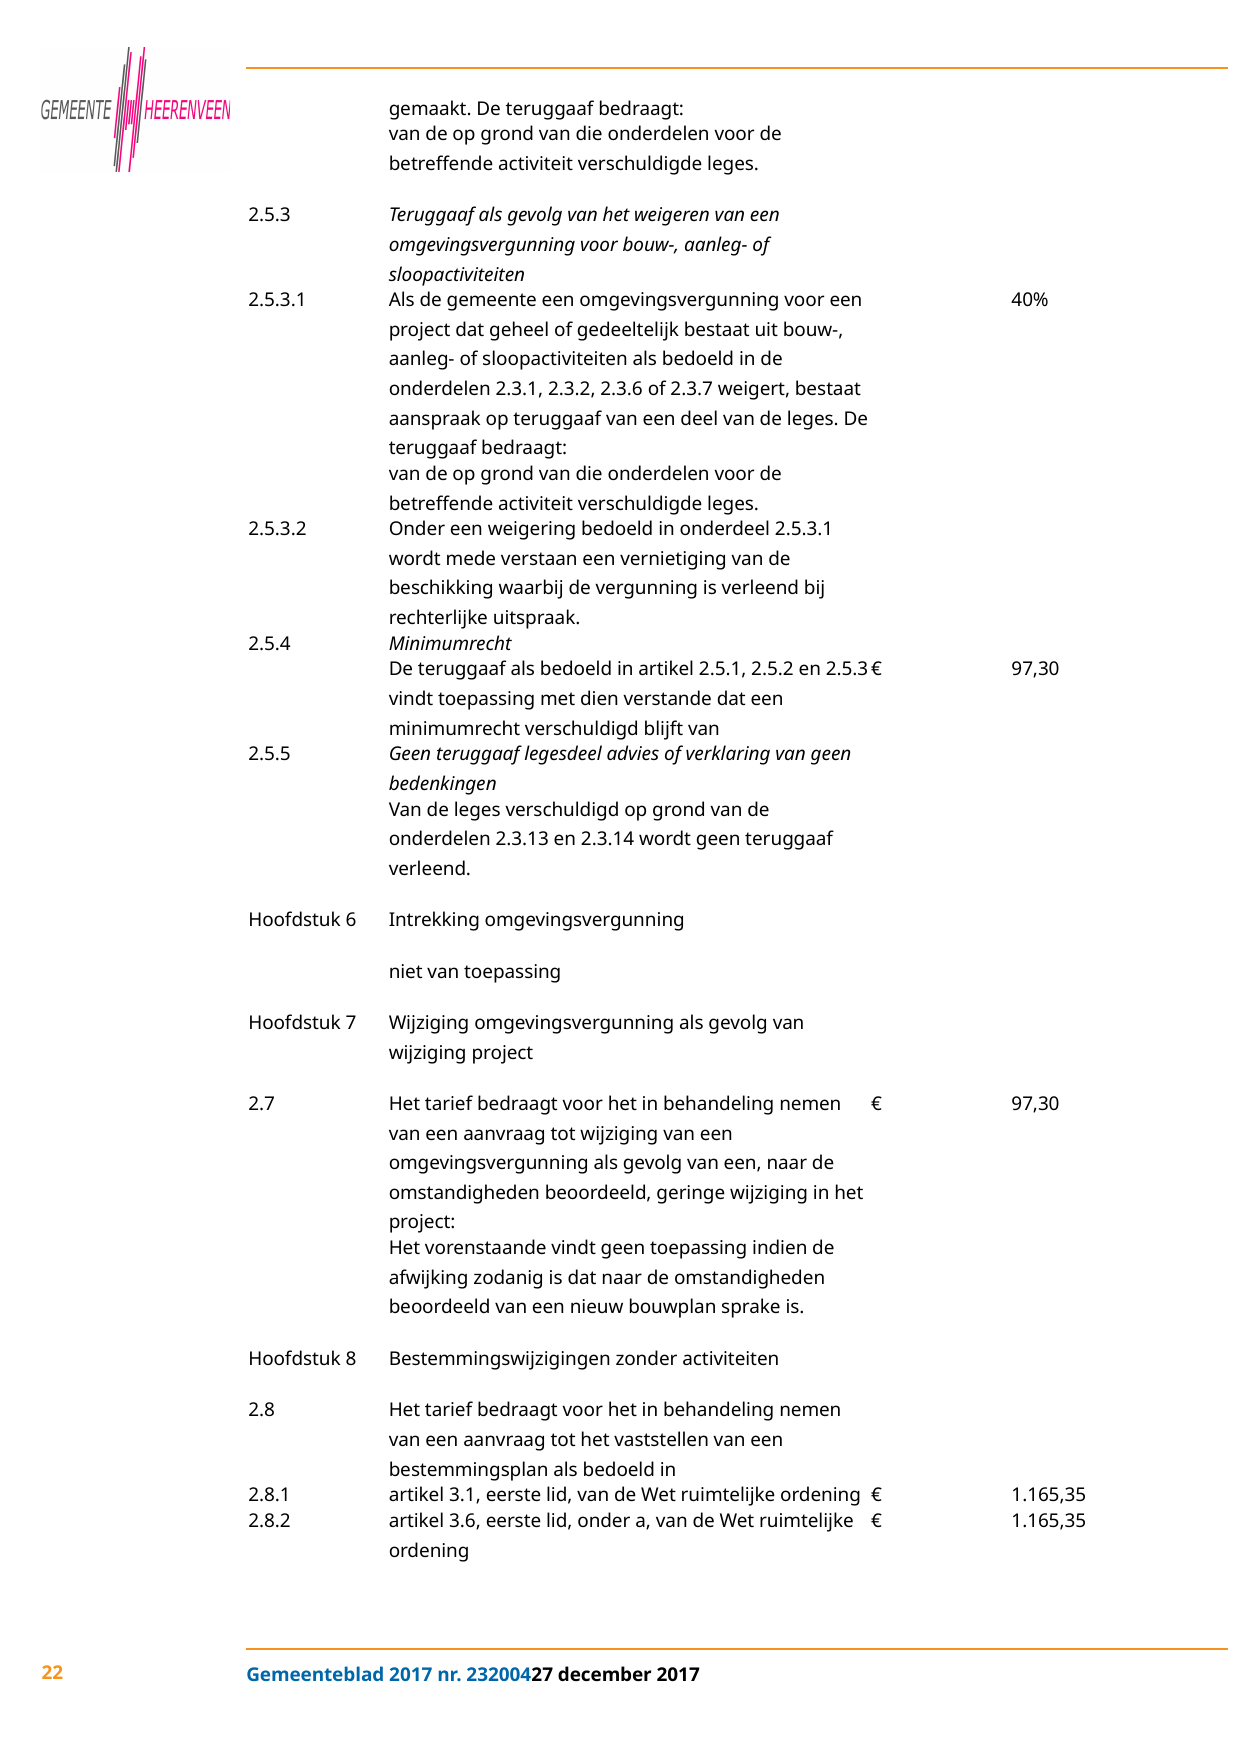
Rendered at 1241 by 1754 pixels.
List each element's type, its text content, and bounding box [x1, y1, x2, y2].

table_cell 2.5.5 [248, 741, 388, 796]
table_cell [248, 1235, 388, 1319]
table_cell [1011, 1397, 1152, 1481]
table_cell € [871, 1090, 1011, 1234]
table_cell € [871, 1481, 1011, 1507]
table_cell [248, 176, 388, 202]
table_cell [248, 95, 388, 121]
table_cell [1011, 932, 1152, 958]
table_cell [248, 1065, 388, 1090]
table_cell artikel 3.1, eerste lid, van de Wet ruimtelijke ordening [389, 1481, 871, 1507]
table_cell € [871, 1507, 1011, 1562]
table_cell [1011, 630, 1152, 656]
table_cell [248, 460, 388, 515]
table_cell [248, 984, 388, 1009]
table_cell van de op grond van die onderdelen voor de betreffende activiteit verschuldigde leges. [389, 121, 871, 176]
table_cell 1.165,35 [1011, 1507, 1152, 1562]
table_cell [389, 1319, 871, 1345]
table_cell [1011, 1345, 1152, 1371]
table_cell [1011, 1065, 1152, 1090]
table_cell [389, 932, 871, 958]
table_cell [871, 460, 1011, 515]
table_cell 2.8.1 [248, 1481, 388, 1507]
table_cell [1011, 881, 1152, 906]
table_cell [1011, 984, 1152, 1009]
table_cell niet van toepassing [389, 958, 871, 984]
table_cell [248, 1319, 388, 1345]
picture [41, 47, 231, 172]
table_cell [1011, 202, 1152, 286]
table_cell [1011, 796, 1152, 881]
table_cell [1011, 1371, 1152, 1397]
table_cell [871, 286, 1011, 460]
table_cell [871, 1345, 1011, 1371]
table_cell [389, 176, 871, 202]
table_cell [871, 796, 1011, 881]
table_cell van de op grond van die onderdelen voor de betreffende activiteit verschuldigde leges. [389, 460, 871, 515]
table_cell artikel 3.6, eerste lid, onder a, van de Wet ruimtelijke ordening [389, 1507, 871, 1562]
table_cell [871, 1371, 1011, 1397]
table_cell 2.8.2 [248, 1507, 388, 1562]
table_cell [871, 958, 1011, 984]
table_cell [1011, 121, 1152, 176]
table_cell [248, 1563, 388, 1588]
table_cell [871, 932, 1011, 958]
table_cell [871, 1065, 1011, 1090]
table_cell [871, 984, 1011, 1009]
table_cell Van de leges verschuldigd op grond van de onderdelen 2.3.13 en 2.3.14 wordt geen teruggaaf verleend. [389, 796, 871, 881]
table_cell [1011, 741, 1152, 796]
table_cell [1011, 176, 1152, 202]
table_cell [248, 121, 388, 176]
table_cell [871, 176, 1011, 202]
table_cell Het tarief bedraagt voor het in behandeling nemen van een aanvraag tot wijziging van een omgevingsvergunning als gevolg van een, naar de omstandigheden beoordeeld, geringe wijziging in het project: [389, 1090, 871, 1234]
table_cell Teruggaaf als gevolg van het weigeren van een omgevingsvergunning voor bouw-, aanleg- of sloopactiviteiten [389, 202, 871, 286]
table_cell 2.5.3 [248, 202, 388, 286]
table_cell [871, 515, 1011, 630]
table_cell gemaakt. De teruggaaf bedraagt: [389, 95, 871, 121]
table_cell Hoofdstuk 7 [248, 1009, 388, 1065]
table_cell [1011, 460, 1152, 515]
table_cell De teruggaaf als bedoeld in artikel 2.5.1, 2.5.2 en 2.5.3 vindt toepassing met dien verstande dat een minimumrecht verschuldigd blijft van [389, 656, 871, 741]
table_cell [389, 1065, 871, 1090]
table_cell [248, 1371, 388, 1397]
table_cell Het vorenstaande vindt geen toepassing indien de afwijking zodanig is dat naar de omstandigheden beoordeeld van een nieuw bouwplan sprake is. [389, 1235, 871, 1319]
table_cell Als de gemeente een omgevingsvergunning voor een project dat geheel of gedeeltelijk bestaat uit bouw-, aanleg- of sloopactiviteiten als bedoeld in de onderdelen 2.3.1, 2.3.2, 2.3.6 of 2.3.7 weigert, bestaat aanspraak op teruggaaf van een deel van de leges. De teruggaaf bedraagt: [389, 286, 871, 460]
table_cell [1011, 906, 1152, 932]
table_cell 2.5.3.1 [248, 286, 388, 460]
table_cell [1011, 515, 1152, 630]
table_cell [871, 630, 1011, 656]
table_cell Intrekking omgevingsvergunning [389, 906, 871, 932]
table_cell [871, 881, 1011, 906]
table_cell [1011, 95, 1152, 121]
table_cell [1011, 958, 1152, 984]
table_cell Wijziging omgevingsvergunning als gevolg van wijziging project [389, 1009, 871, 1065]
table_cell [871, 95, 1011, 121]
table_cell [1011, 1319, 1152, 1345]
table_cell [871, 1397, 1011, 1481]
table_cell [1011, 1563, 1152, 1588]
table_cell 40% [1011, 286, 1152, 460]
table_cell 97,30 [1011, 1090, 1152, 1234]
table_cell [389, 984, 871, 1009]
table_cell 2.5.3.2 [248, 515, 388, 630]
table_cell [248, 932, 388, 958]
table_cell Hoofdstuk 8 [248, 1345, 388, 1371]
table_cell 2.7 [248, 1090, 388, 1234]
table_cell Minimumrecht [389, 630, 871, 656]
table_cell [871, 1319, 1011, 1345]
table_cell [871, 741, 1011, 796]
table_cell [1011, 1009, 1152, 1065]
table_cell Bestemmingswijzigingen zonder activiteiten [389, 1345, 871, 1371]
table_cell Onder een weigering bedoeld in onderdeel 2.5.3.1 wordt mede verstaan een vernietiging van de beschikking waarbij de vergunning is verleend bij rechterlijke uitspraak. [389, 515, 871, 630]
table_cell Het tarief bedraagt voor het in behandeling nemen van een aanvraag tot het vaststellen van een bestemmingsplan als bedoeld in [389, 1397, 871, 1481]
table_cell 97,30 [1011, 656, 1152, 741]
table_cell [248, 881, 388, 906]
table_cell [248, 656, 388, 741]
table_cell [248, 958, 388, 984]
table_cell [871, 906, 1011, 932]
table_cell [389, 1371, 871, 1397]
table_cell Geen teruggaaf legesdeel advies of verklaring van geen bedenkingen [389, 741, 871, 796]
table_cell [871, 1009, 1011, 1065]
table_cell Hoofdstuk 6 [248, 906, 388, 932]
table_cell [1011, 1235, 1152, 1319]
table_cell [871, 1563, 1011, 1588]
table_cell [389, 881, 871, 906]
table_cell 2.8 [248, 1397, 388, 1481]
table_cell [248, 796, 388, 881]
table_cell 2.5.4 [248, 630, 388, 656]
table_cell 1.165,35 [1011, 1481, 1152, 1507]
table_cell [389, 1563, 871, 1588]
table_cell [871, 202, 1011, 286]
table_cell [871, 1235, 1011, 1319]
table_cell € [871, 656, 1011, 741]
table_cell [871, 121, 1011, 176]
